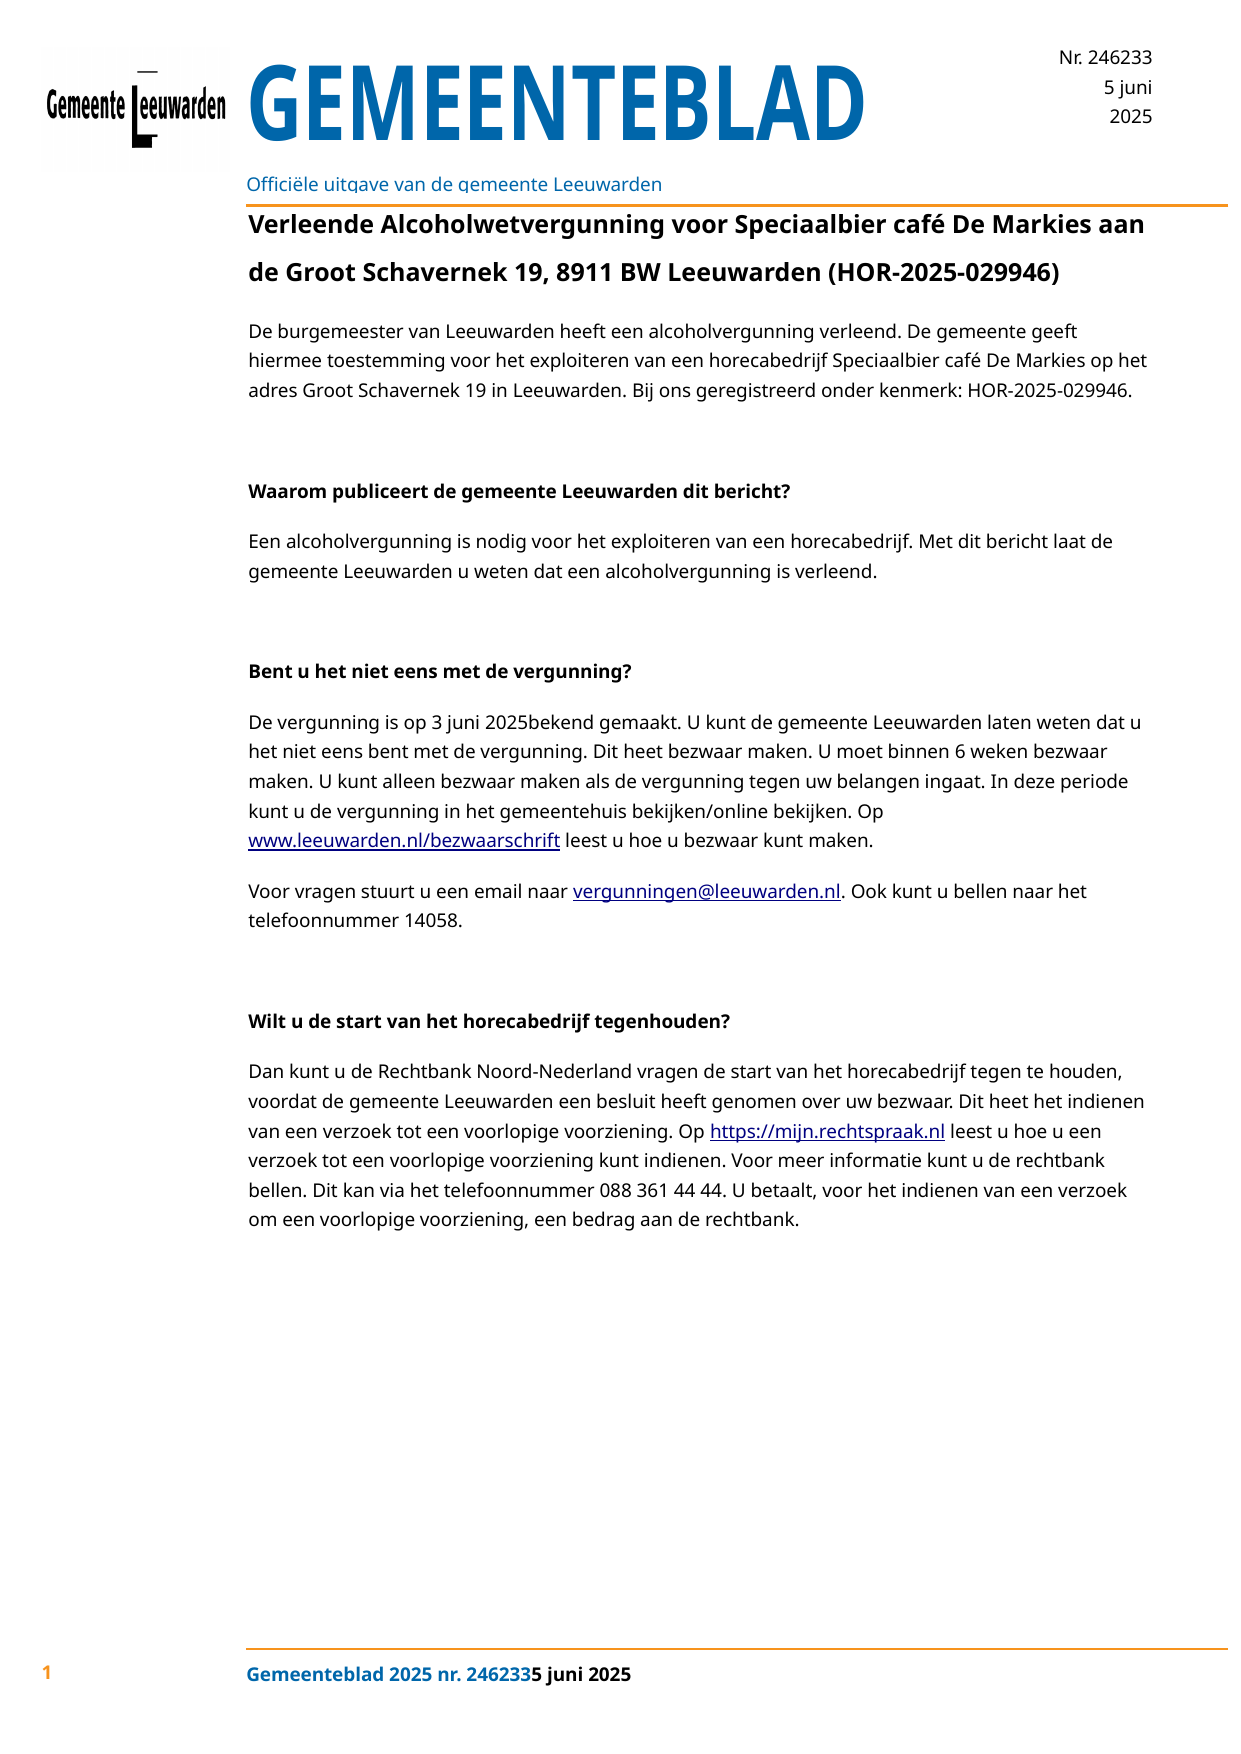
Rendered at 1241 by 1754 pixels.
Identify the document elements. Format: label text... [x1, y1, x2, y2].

picture [41, 47, 231, 172]
text Dan kunt u de Rechtbank Noord-Nederland vragen de start van het horecabedrijf tegen te houden, voordat de gemeente Leeuwarden een besluit heeft genomen over uw bezwaar. Dit heet het indienen van een verzoek tot een voorlopige voorziening. Op https://mijn.rechtspraak.nl leest u hoe u een verzoek tot een voorlopige voorziening kunt indienen. Voor meer informatie kunt u de rechtbank bellen. Dit kan via het telefoonnummer 088 361 44 44. U betaalt, voor het indienen van een verzoek om een voorlopige voorziening, een bedrag aan de rechtbank. [248, 1059, 1152, 1232]
text Bent u het niet eens met de vergunning? [248, 659, 1152, 684]
text De burgemeester van Leeuwarden heeft een alcoholvergunning verleend. De gemeente geeft hiermee toestemming voor het exploiteren van een horecabedrijf Speciaalbier café De Markies op het adres Groot Schavernek 19 in Leeuwarden. Bij ons geregistreerd onder kenmerk: HOR-2025-029946. [248, 318, 1152, 403]
text De vergunning is op 3 juni 2025bekend gemaakt. U kunt de gemeente Leeuwarden laten weten dat u het niet eens bent met de vergunning. Dit heet bezwaar maken. U moet binnen 6 weken bezwaar maken. U kunt alleen bezwaar maken als de vergunning tegen uw belangen ingaat. In deze periode kunt u de vergunning in het gemeentehuis bekijken/online bekijken. Op www.leeuwarden.nl/bezwaarschrift leest u hoe u bezwaar kunt maken. [248, 709, 1152, 853]
text Wilt u de start van het horecabedrijf tegenhouden? [248, 1008, 1152, 1034]
text Waarom publiceert de gemeente Leeuwarden dit bericht? [248, 478, 1152, 504]
text Verleende Alcoholwetvergunning voor Speciaalbier café De Markies aan de Groot Schavernek 19, 8911 BW Leeuwarden (HOR-2025-029946) [248, 207, 1152, 288]
text Voor vragen stuurt u een email naar vergunningen@leeuwarden.nl. Ook kunt u bellen naar het telefoonnummer 14058. [248, 878, 1152, 933]
text Een alcoholvergunning is nodig voor het exploiteren van een horecabedrijf. Met dit bericht laat de gemeente Leeuwarden u weten dat een alcoholvergunning is verleend. [248, 528, 1152, 584]
